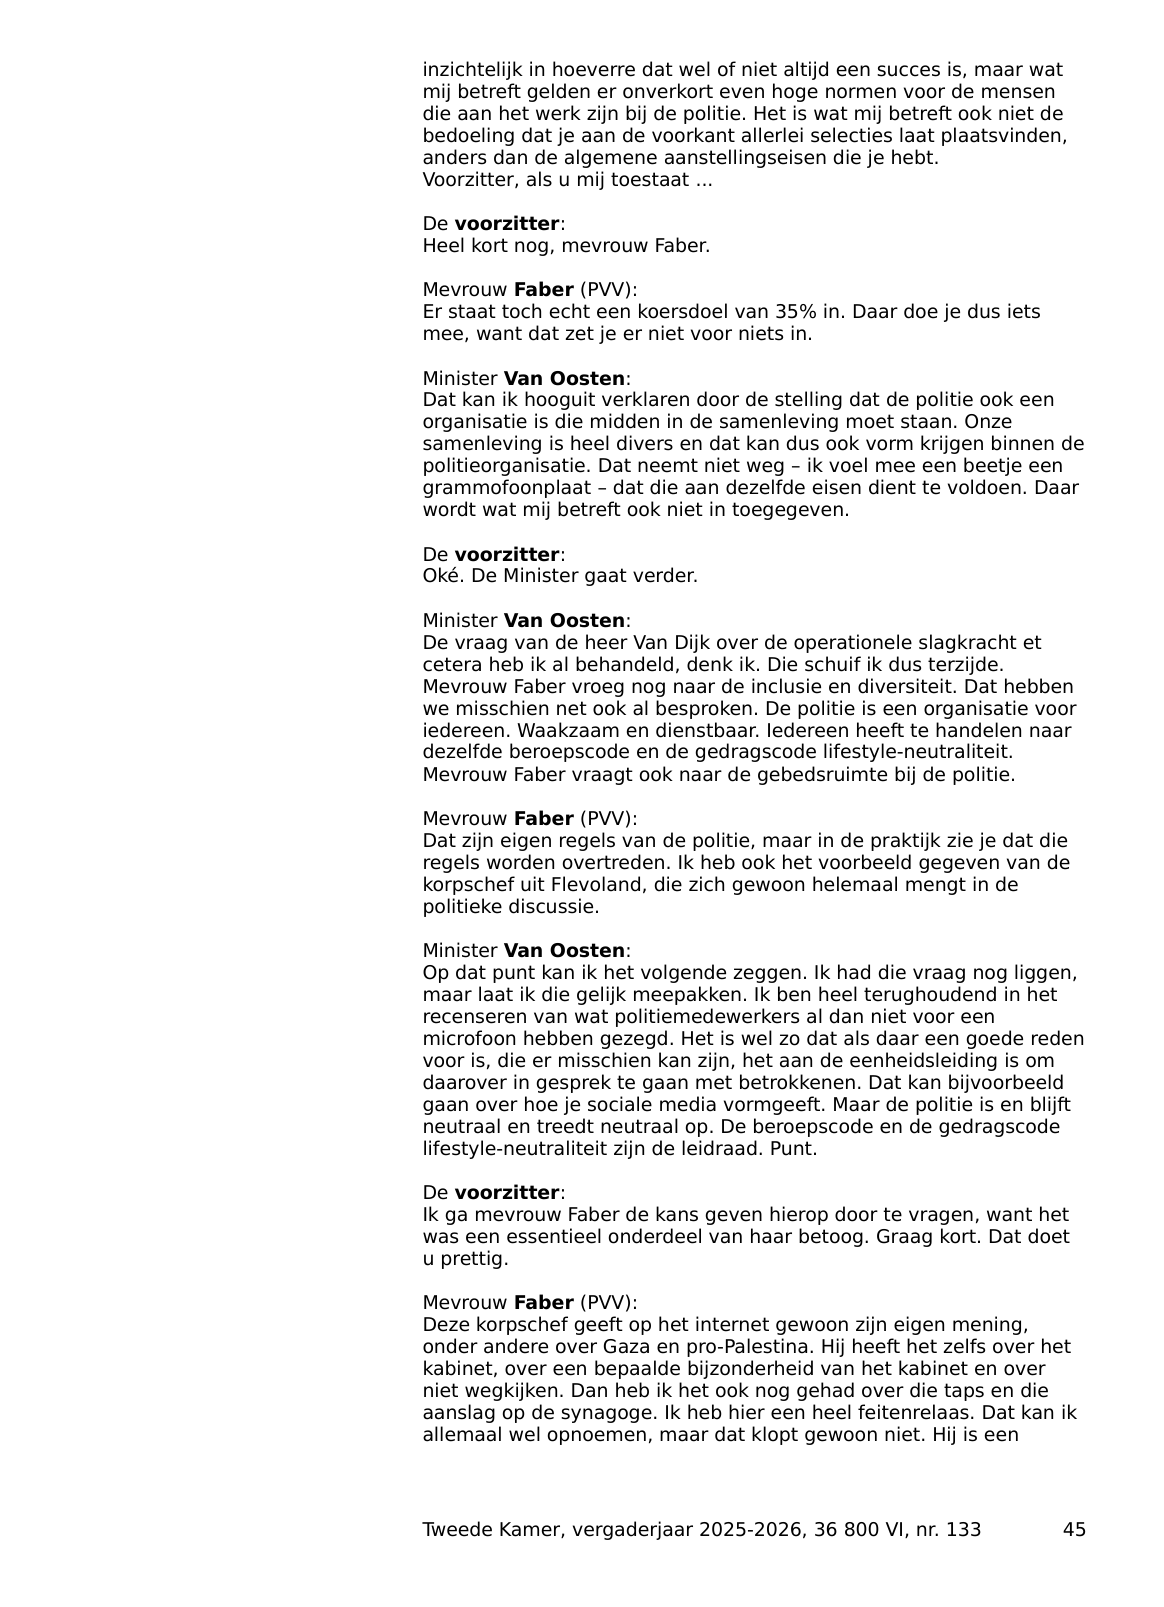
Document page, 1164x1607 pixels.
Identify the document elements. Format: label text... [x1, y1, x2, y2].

text inzichtelijk in hoeverre dat wel of niet altijd een succes is, maar wat mij betreft gelden er onverkort even hoge normen voor de mensen die aan het werk zijn bij de politie. Het is wat mij betreft ook niet de bedoeling dat je aan de voorkant allerlei selecties laat plaatsvinden, anders dan de algemene aanstellingseisen die je hebt. [422, 59, 1087, 169]
text Heel kort nog, mevrouw Faber. [422, 235, 1087, 257]
text De vraag van de heer Van Dijk over de operationele slagkracht et cetera heb ik al behandeld, denk ik. Die schuif ik dus terzijde. [422, 632, 1087, 676]
text De voorzitter: [422, 213, 1087, 235]
text Voorzitter, als u mij toestaat ... [422, 169, 1087, 191]
text Op dat punt kan ik het volgende zeggen. Ik had die vraag nog liggen, maar laat ik die gelijk meepakken. Ik ben heel terughoudend in het recenseren van wat politiemedewerkers al dan niet voor een microfoon hebben gezegd. Het is wel zo dat als daar een goede reden voor is, die er misschien kan zijn, het aan de eenheidsleiding is om daarover in gesprek te gaan met betrokkenen. Dat kan bijvoorbeeld gaan over hoe je sociale media vormgeeft. Maar de politie is en blijft neutraal en treedt neutraal op. De beroepscode en de gedragscode lifestyle-neutraliteit zijn de leidraad. Punt. [422, 962, 1087, 1159]
text Ik ga mevrouw Faber de kans geven hierop door te vragen, want het was een essentieel onderdeel van haar betoog. Graag kort. Dat doet u prettig. [422, 1204, 1087, 1269]
text Mevrouw Faber (PVV): [422, 1292, 1087, 1314]
text Minister Van Oosten: [422, 940, 1087, 962]
text Mevrouw Faber (PVV): [422, 279, 1087, 301]
text Oké. De Minister gaat verder. [422, 565, 1087, 587]
text Minister Van Oosten: [422, 367, 1087, 389]
text Dat zijn eigen regels van de politie, maar in de praktijk zie je dat die regels worden overtreden. Ik heb ook het voorbeeld gegeven van de korpschef uit Flevoland, die zich gewoon helemaal mengt in de politieke discussie. [422, 829, 1087, 917]
text Er staat toch echt een koersdoel van 35% in. Daar doe je dus iets mee, want dat zet je er niet voor niets in. [422, 301, 1087, 345]
text Deze korpschef geeft op het internet gewoon zijn eigen mening, onder andere over Gaza en pro-Palestina. Hij heeft het zelfs over het kabinet, over een bepaalde bijzonderheid van het kabinet en over niet wegkijken. Dan heb ik het ook nog gehad over die taps en die aanslag op de synagoge. Ik heb hier een heel feitenrelaas. Dat kan ik allemaal wel opnoemen, maar dat klopt gewoon niet. Hij is een [422, 1314, 1087, 1446]
text Mevrouw Faber vroeg nog naar de inclusie en diversiteit. Dat hebben we misschien net ook al besproken. De politie is een organisatie voor iedereen. Waakzaam en dienstbaar. Iedereen heeft te handelen naar dezelfde beroepscode en de gedragscode lifestyle-neutraliteit. [422, 676, 1087, 763]
text Mevrouw Faber (PVV): [422, 808, 1087, 829]
text De voorzitter: [422, 1182, 1087, 1204]
text Mevrouw Faber vraagt ook naar de gebedsruimte bij de politie. [422, 763, 1087, 785]
text Minister Van Oosten: [422, 609, 1087, 632]
text Dat kan ik hooguit verklaren door de stelling dat de politie ook een organisatie is die midden in de samenleving moet staan. Onze samenleving is heel divers en dat kan dus ook vorm krijgen binnen de politieorganisatie. Dat neemt niet weg – ik voel mee een beetje een grammofoonplaat – dat die aan dezelfde eisen dient te voldoen. Daar wordt wat mij betreft ook niet in toegegeven. [422, 389, 1087, 521]
text De voorzitter: [422, 543, 1087, 565]
